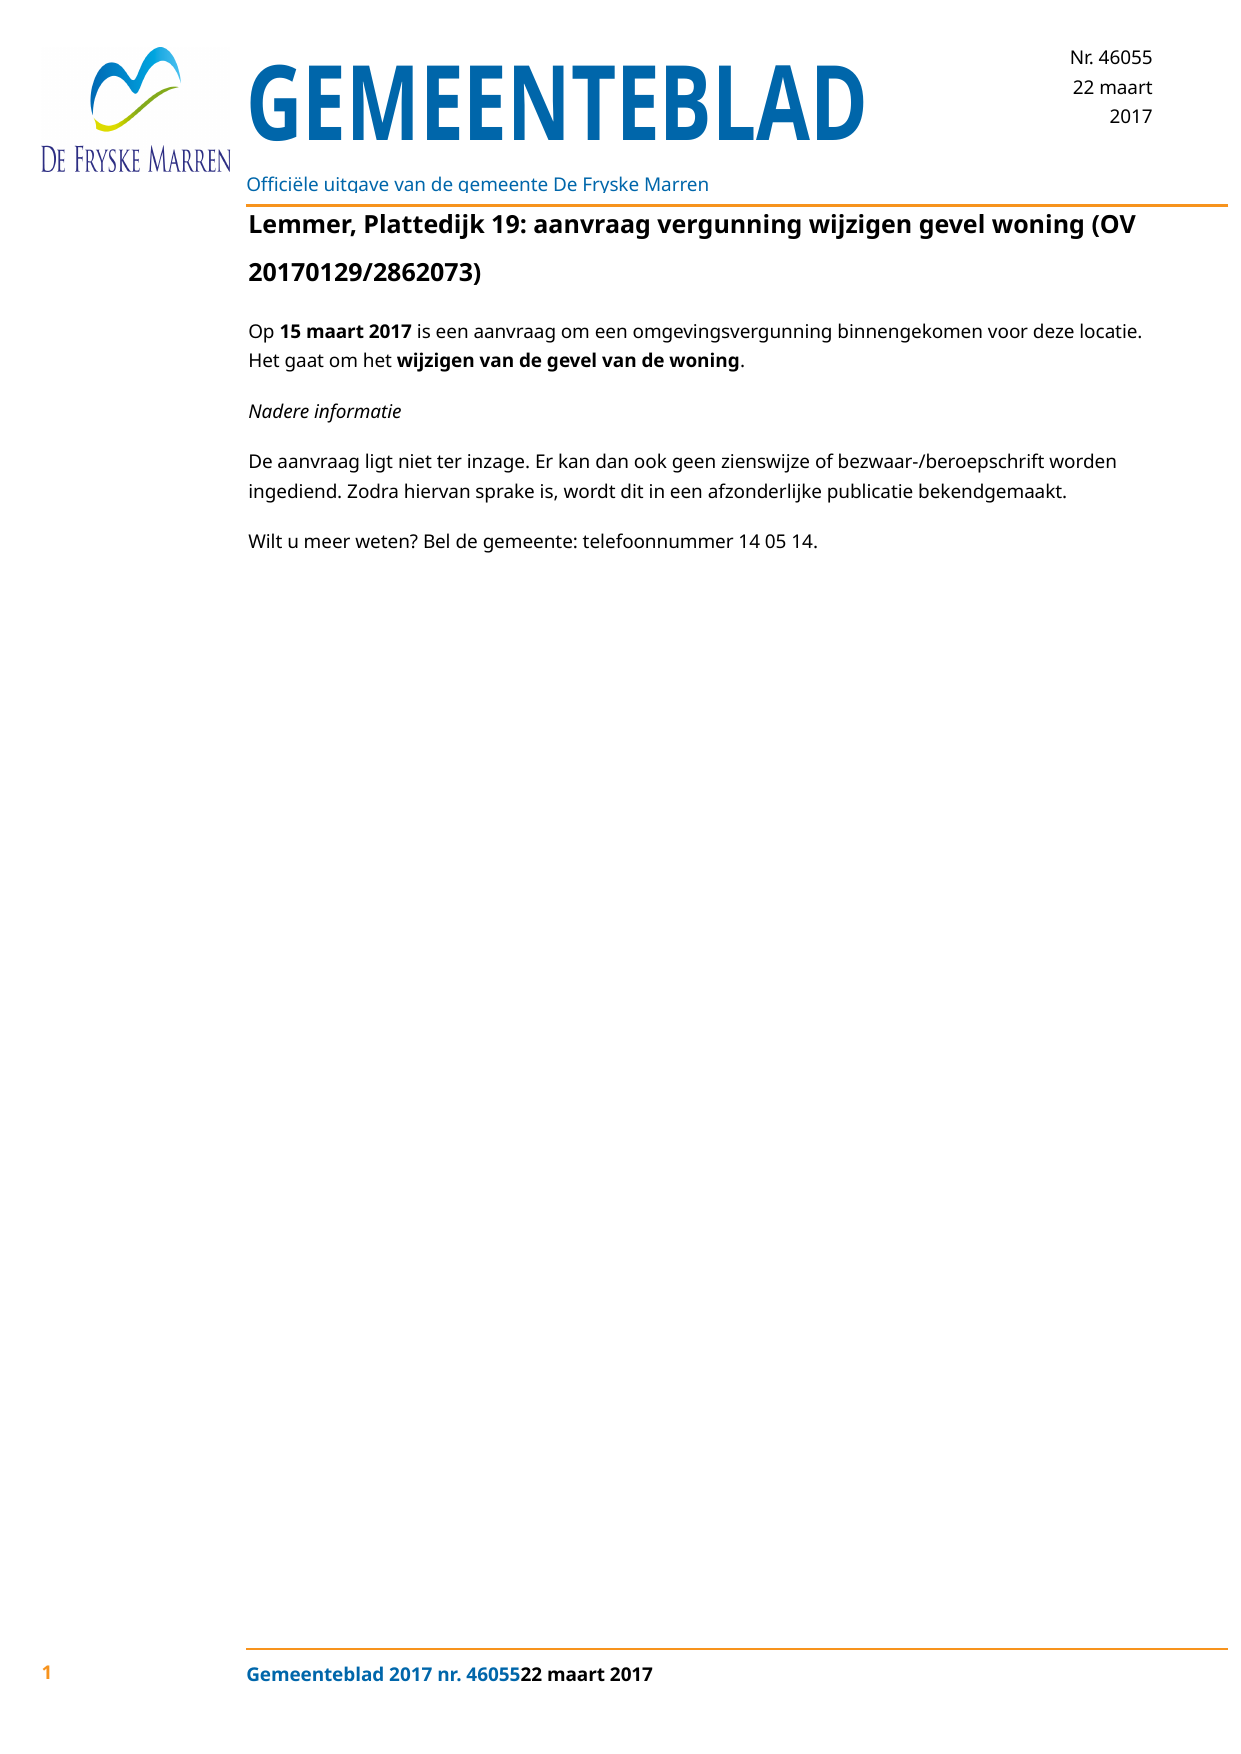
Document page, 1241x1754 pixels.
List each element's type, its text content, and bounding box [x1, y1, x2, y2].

text De aanvraag ligt niet ter inzage. Er kan dan ook geen zienswijze of bezwaar-/beroepschrift worden ingediend. Zodra hiervan sprake is, wordt dit in een afzonderlijke publicatie bekendgemaakt. [248, 448, 1152, 504]
picture [41, 47, 231, 172]
text Wilt u meer weten? Bel de gemeente: telefoonnummer 14 05 14. [248, 528, 1152, 554]
text Op 15 maart 2017 is een aanvraag om een omgevingsvergunning binnengekomen voor deze locatie. Het gaat om het wijzigen van de gevel van de woning. [248, 318, 1152, 373]
text Lemmer, Plattedijk 19: aanvraag vergunning wijzigen gevel woning (OV 20170129/2862073) [248, 207, 1152, 288]
text Nadere informatie [248, 398, 1152, 424]
